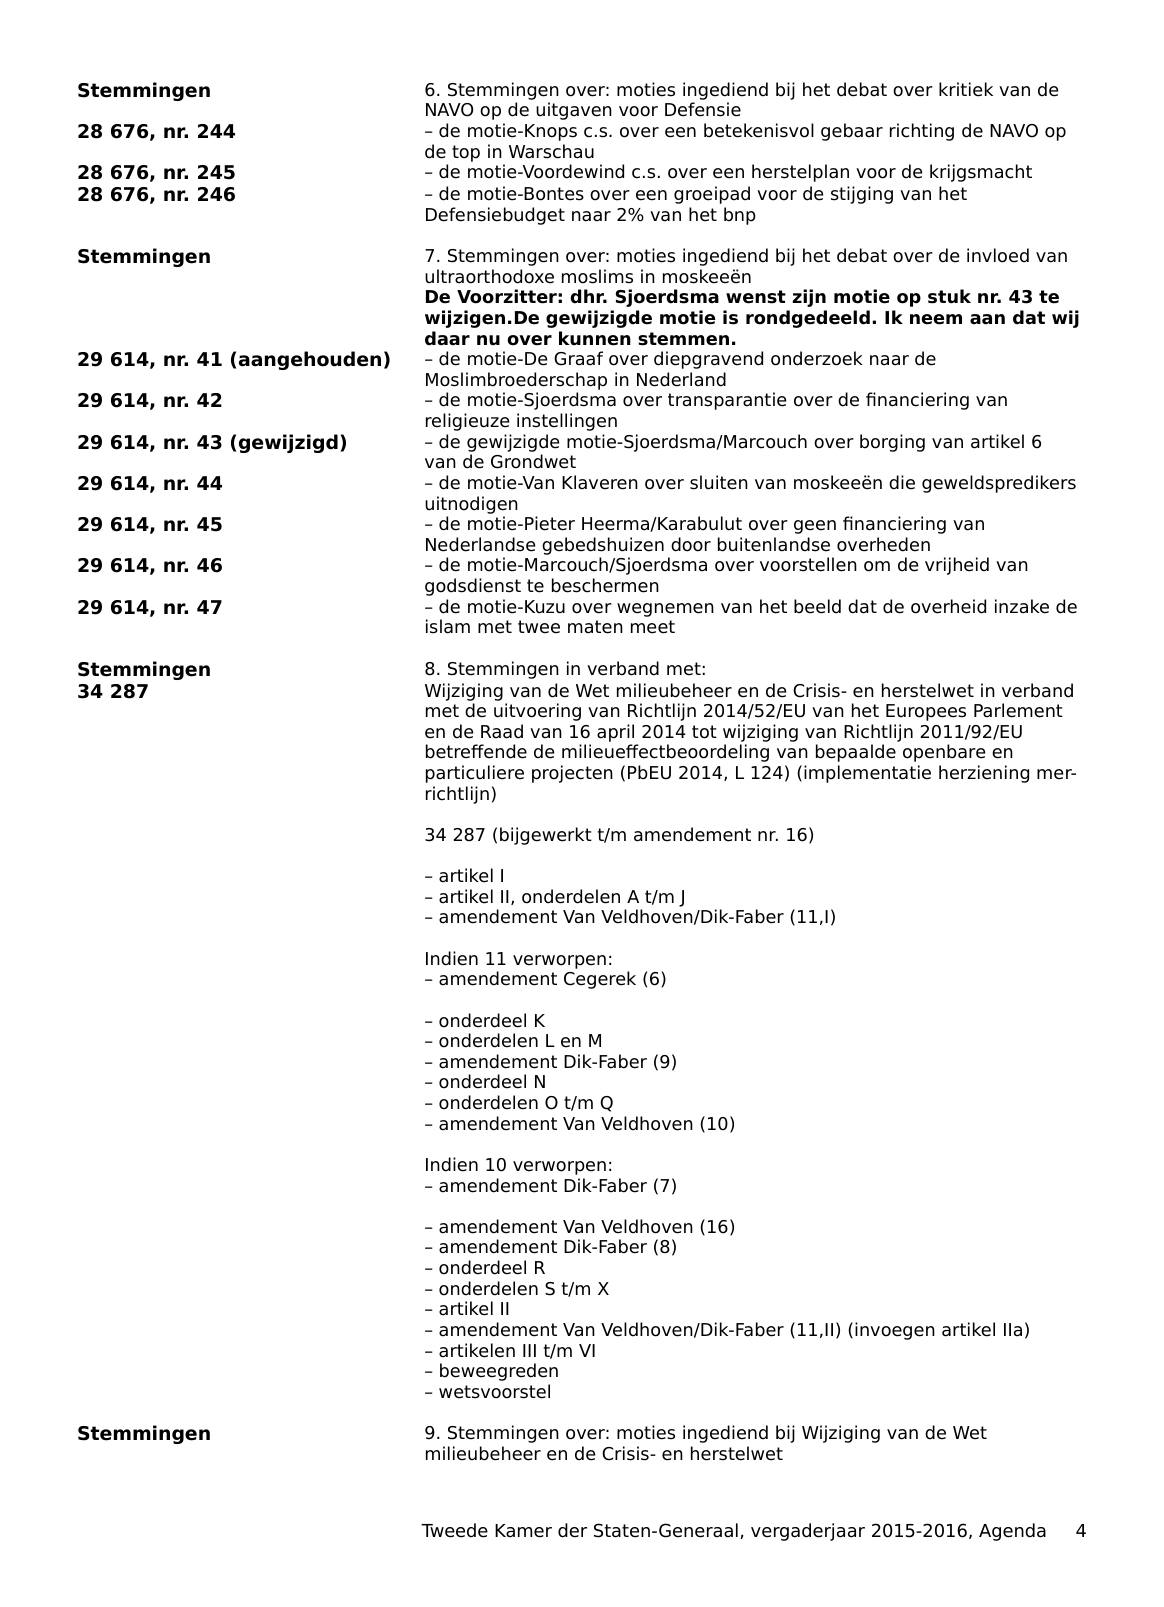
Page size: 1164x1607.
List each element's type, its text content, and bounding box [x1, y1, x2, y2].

table_cell [77, 908, 401, 928]
table_cell 28 676, nr. 245 [77, 162, 401, 184]
table_cell – onderdelen S t/m X [418, 1279, 1087, 1299]
table_cell [77, 990, 401, 1011]
table_cell [401, 1320, 418, 1341]
table_cell [401, 949, 418, 969]
table_cell [401, 1403, 418, 1423]
table_cell [77, 825, 401, 846]
table_cell [77, 1299, 401, 1320]
table_cell [418, 846, 1087, 866]
table_cell [418, 804, 1087, 825]
table_cell 29 614, nr. 44 [77, 473, 401, 514]
table_cell – onderdeel N [418, 1073, 1087, 1093]
table_cell [77, 1361, 401, 1382]
table_cell 29 614, nr. 47 [77, 597, 401, 638]
table_cell Wijziging van de Wet milieubeheer en de Crisis- en herstelwet in verband met de uitvoering van Richtlijn 2014/52/EU van het Europees Parlement en de Raad van 16 april 2014 tot wijziging van Richtlijn 2011/92/EU betreffende de milieueffectbeoordeling van bepaalde openbare en particuliere projecten (PbEU 2014, L 124) (implementatie herziening mer-richtlijn) [418, 681, 1087, 804]
table_cell [77, 1341, 401, 1361]
table_cell [401, 184, 418, 225]
table_cell 29 614, nr. 43 (gewijzigd) [77, 432, 401, 473]
table_cell [401, 866, 418, 887]
table_cell [77, 1258, 401, 1279]
table_cell [401, 1052, 418, 1072]
table_cell [77, 59, 401, 80]
table_cell Stemmingen [77, 659, 401, 681]
table_cell [401, 1299, 418, 1320]
table_cell [77, 1155, 401, 1176]
table_cell [77, 1176, 401, 1196]
table_cell [401, 1382, 418, 1402]
table_cell [77, 1217, 401, 1237]
table_cell [418, 225, 1087, 246]
table_cell – de motie-Kuzu over wegnemen van het beeld dat de overheid inzake de islam met twee maten meet [418, 597, 1087, 638]
table_cell [77, 287, 401, 349]
table_cell De Voorzitter: dhr. Sjoerdsma wenst zijn motie op stuk nr. 43 te wijzigen.De gewijzigde motie is rondgedeeld. Ik neem aan dat wij daar nu over kunnen stemmen. [418, 287, 1087, 349]
table_cell [77, 846, 401, 866]
table_cell [77, 969, 401, 990]
table_cell [401, 659, 418, 681]
table_cell [401, 59, 418, 80]
table_cell [401, 1011, 418, 1031]
table_cell – amendement Dik-Faber (7) [418, 1176, 1087, 1196]
table_cell [77, 1238, 401, 1258]
table_cell [418, 638, 1087, 658]
table_cell [401, 597, 418, 638]
table_cell 29 614, nr. 46 [77, 555, 401, 597]
table_cell – de motie-Pieter Heerma/Karabulut over geen financiering van Nederlandse gebedshuizen door buitenlandse overheden [418, 514, 1087, 555]
table_cell [401, 162, 418, 184]
table_cell – artikel I [418, 866, 1087, 887]
table_cell – amendement Van Veldhoven/Dik-Faber (11,I) [418, 908, 1087, 928]
table_cell [401, 1176, 418, 1196]
table_cell – amendement Van Veldhoven/Dik-Faber (11,II) (invoegen artikel IIa) [418, 1320, 1087, 1341]
table_cell [401, 638, 418, 658]
table_cell [401, 1196, 418, 1217]
table_cell [418, 1196, 1087, 1217]
table_cell 34 287 (bijgewerkt t/m amendement nr. 16) [418, 825, 1087, 846]
table_cell – amendement Van Veldhoven (10) [418, 1114, 1087, 1134]
table_cell [401, 908, 418, 928]
table_cell 28 676, nr. 244 [77, 121, 401, 162]
table_cell [77, 1011, 401, 1031]
table_cell [401, 246, 418, 287]
table_cell 28 676, nr. 246 [77, 184, 401, 225]
table_cell [401, 80, 418, 121]
table_cell Stemmingen [77, 80, 401, 121]
table_cell – de motie-Voordewind c.s. over een herstelplan voor de krijgsmacht [418, 162, 1087, 184]
table_cell – de motie-Sjoerdsma over transparantie over de financiering van religieuze instellingen [418, 390, 1087, 432]
table_cell [401, 1093, 418, 1114]
table_cell [401, 1217, 418, 1237]
table_cell [77, 1031, 401, 1052]
table_cell [401, 287, 418, 349]
table_cell [77, 1093, 401, 1114]
table_cell [401, 969, 418, 990]
table_cell – onderdelen L en M [418, 1031, 1087, 1052]
table_cell [418, 1134, 1087, 1155]
table_cell – de gewijzigde motie-Sjoerdsma/Marcouch over borging van artikel 6 van de Grondwet [418, 432, 1087, 473]
table_cell [77, 225, 401, 246]
table_cell 7. Stemmingen over: moties ingediend bij het debat over de invloed van ultraorthodoxe moslims in moskeeën [418, 246, 1087, 287]
table_cell [401, 887, 418, 907]
table_cell [77, 1320, 401, 1341]
table_cell [77, 1196, 401, 1217]
table_cell [401, 555, 418, 597]
table_cell [401, 1155, 418, 1176]
table_cell [77, 638, 401, 658]
table_cell [401, 473, 418, 514]
table_cell 29 614, nr. 41 (aangehouden) [77, 349, 401, 390]
table_cell [418, 59, 1087, 80]
table_cell [77, 928, 401, 949]
table_cell 6. Stemmingen over: moties ingediend bij het debat over kritiek van de NAVO op de uitgaven voor Defensie [418, 80, 1087, 121]
table_cell [401, 846, 418, 866]
table_cell Stemmingen [77, 246, 401, 287]
table_cell – wetsvoorstel [418, 1382, 1087, 1402]
table_cell [77, 1279, 401, 1299]
table_cell [401, 349, 418, 390]
table_cell [77, 804, 401, 825]
table_cell [77, 1073, 401, 1093]
table_cell [401, 990, 418, 1011]
table_cell [401, 1031, 418, 1052]
table_cell [401, 928, 418, 949]
table_cell – artikel II, onderdelen A t/m J [418, 887, 1087, 907]
table_cell [401, 1073, 418, 1093]
table_cell – de motie-Marcouch/Sjoerdsma over voorstellen om de vrijheid van godsdienst te beschermen [418, 555, 1087, 597]
table_cell [401, 804, 418, 825]
table_cell – amendement Dik-Faber (8) [418, 1238, 1087, 1258]
table_cell [418, 928, 1087, 949]
table_cell [77, 1052, 401, 1072]
table_cell [418, 990, 1087, 1011]
table_cell [401, 1423, 418, 1464]
table_cell [401, 1114, 418, 1134]
table_cell [77, 1114, 401, 1134]
table_cell Stemmingen [77, 1423, 401, 1464]
table_cell [401, 1258, 418, 1279]
table_cell 34 287 [77, 681, 401, 804]
table_cell [77, 1403, 401, 1423]
table_cell 29 614, nr. 45 [77, 514, 401, 555]
table_cell [401, 432, 418, 473]
table_cell [418, 1403, 1087, 1423]
table_cell [401, 121, 418, 162]
table_cell 29 614, nr. 42 [77, 390, 401, 432]
table_cell – de motie-Knops c.s. over een betekenisvol gebaar richting de NAVO op de top in Warschau [418, 121, 1087, 162]
table_cell – amendement Van Veldhoven (16) [418, 1217, 1087, 1237]
table_cell – onderdeel R [418, 1258, 1087, 1279]
table_cell 8. Stemmingen in verband met: [418, 659, 1087, 681]
table_cell – de motie-De Graaf over diepgravend onderzoek naar de Moslimbroederschap in Nederland [418, 349, 1087, 390]
table_cell [401, 1134, 418, 1155]
table_cell 9. Stemmingen over: moties ingediend bij Wijziging van de Wet milieubeheer en de Crisis- en herstelwet [418, 1423, 1087, 1464]
table_cell [77, 887, 401, 907]
table_cell – artikel II [418, 1299, 1087, 1320]
table_cell [77, 866, 401, 887]
table_cell – beweegreden [418, 1361, 1087, 1382]
table_cell Indien 11 verworpen: [418, 949, 1087, 969]
table_cell – amendement Cegerek (6) [418, 969, 1087, 990]
table_cell [401, 1341, 418, 1361]
table_cell [401, 514, 418, 555]
table_cell [401, 825, 418, 846]
table_cell [401, 1361, 418, 1382]
table_cell – amendement Dik-Faber (9) [418, 1052, 1087, 1072]
table_cell – onderdelen O t/m Q [418, 1093, 1087, 1114]
table_cell [401, 225, 418, 246]
table_cell [77, 1382, 401, 1402]
table_cell [77, 1134, 401, 1155]
table_cell [401, 681, 418, 804]
table_cell [401, 390, 418, 432]
table_cell [77, 949, 401, 969]
table_cell – onderdeel K [418, 1011, 1087, 1031]
table_cell – de motie-Bontes over een groeipad voor de stijging van het Defensiebudget naar 2% van het bnp [418, 184, 1087, 225]
table_cell [401, 1279, 418, 1299]
table_cell – de motie-Van Klaveren over sluiten van moskeeën die geweldspredikers uitnodigen [418, 473, 1087, 514]
table_cell – artikelen III t/m VI [418, 1341, 1087, 1361]
table_cell Indien 10 verworpen: [418, 1155, 1087, 1176]
table_cell [401, 1238, 418, 1258]
